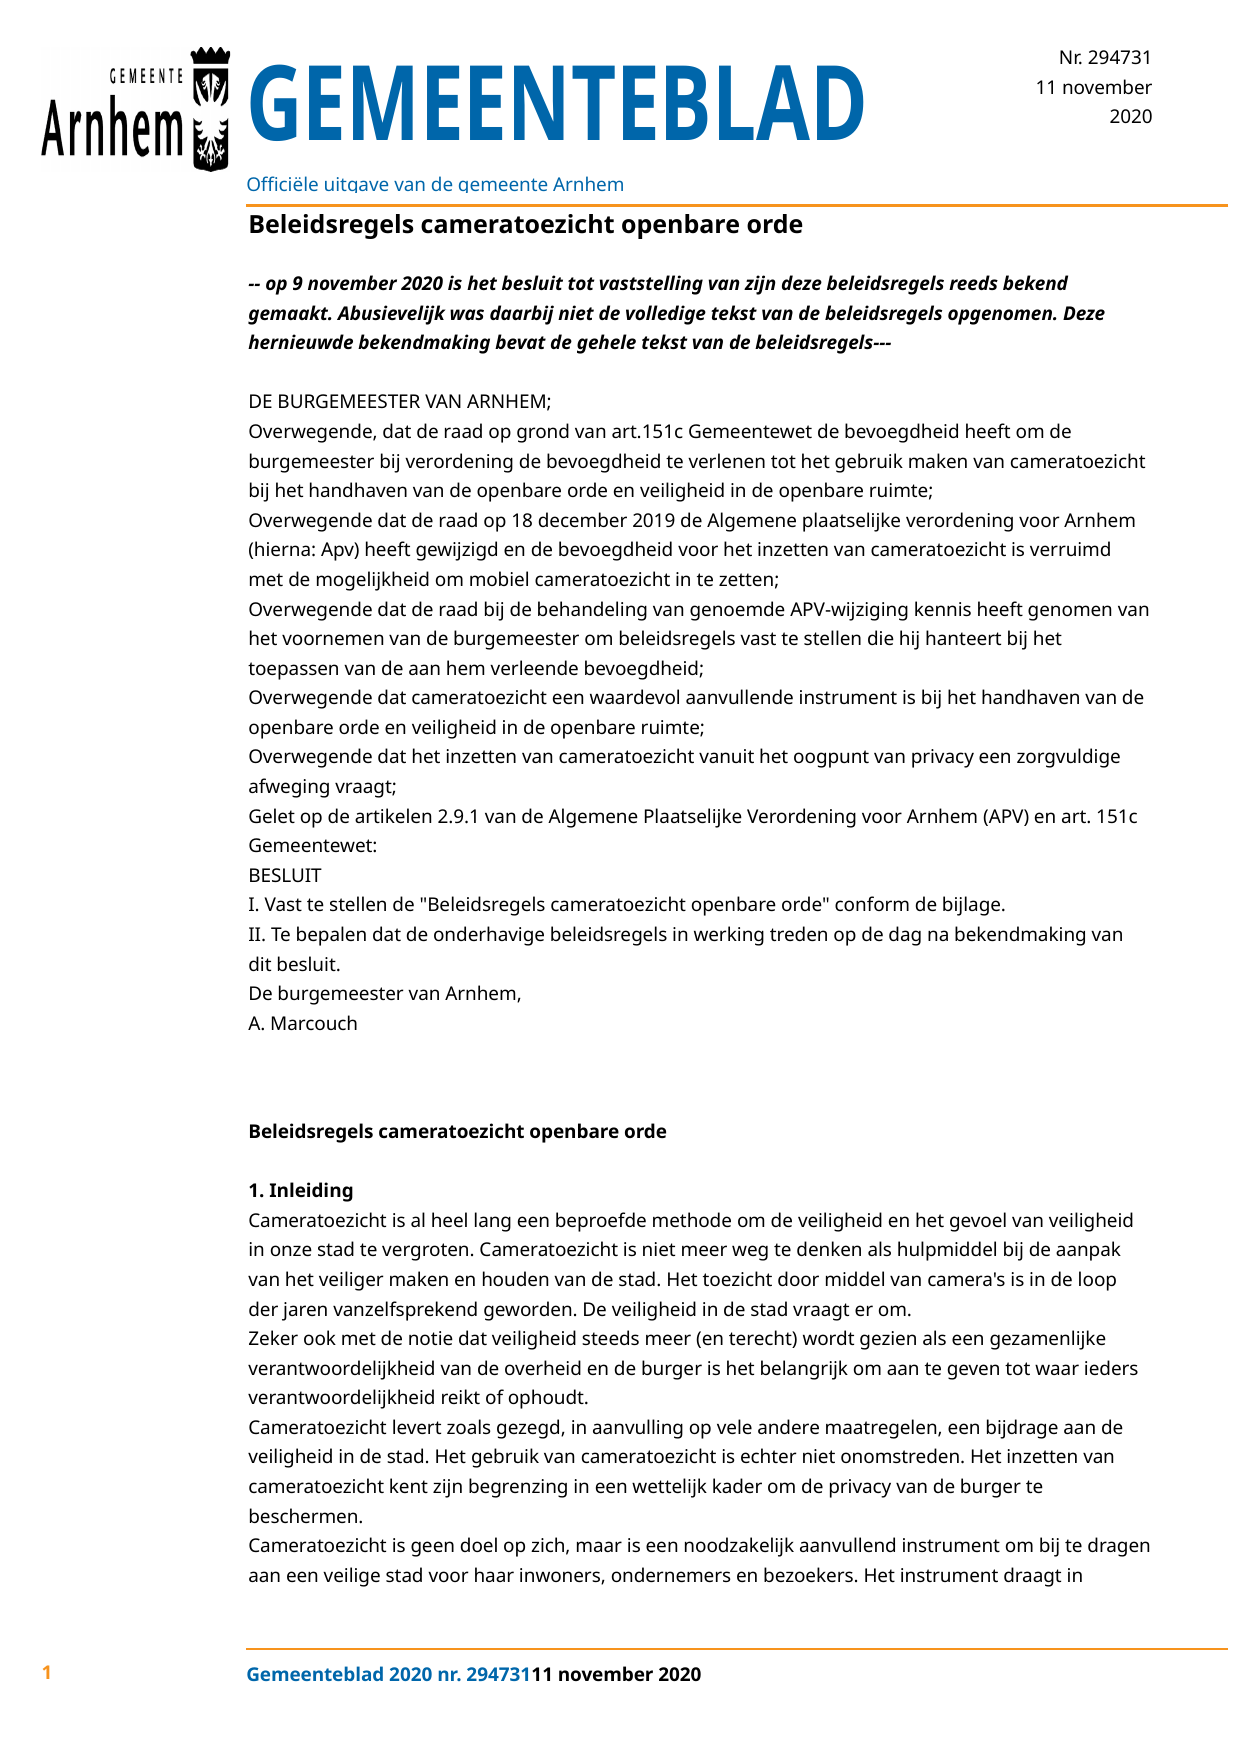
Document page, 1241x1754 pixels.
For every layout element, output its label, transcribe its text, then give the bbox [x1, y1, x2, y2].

text Overwegende dat de raad bij de behandeling van genoemde APV-wijziging kennis heeft genomen van het voornemen van de burgemeester om beleidsregels vast te stellen die hij hanteert bij het toepassen van de aan hem verleende bevoegdheid; [248, 596, 1152, 681]
text Cameratoezicht is al heel lang een beproefde methode om de veiligheid en het gevoel van veiligheid in onze stad te vergroten. Cameratoezicht is niet meer weg te denken als hulpmiddel bij de aanpak van het veiliger maken en houden van de stad. Het toezicht door middel van camera's is in de loop der jaren vanzelfsprekend geworden. De veiligheid in de stad vraagt er om. [248, 1207, 1152, 1322]
picture [41, 47, 231, 172]
text 1. Inleiding [248, 1177, 1152, 1203]
text Beleidsregels cameratoezicht openbare orde [248, 207, 1152, 241]
text De burgemeester van Arnhem, [248, 980, 1152, 1006]
text BESLUIT [248, 862, 1152, 888]
text Gelet op de artikelen 2.9.1 van de Algemene Plaatselijke Verordening voor Arnhem (APV) en art. 151c Gemeentewet: [248, 803, 1152, 858]
text Cameratoezicht levert zoals gezegd, in aanvulling op vele andere maatregelen, een bijdrage aan de veiligheid in de stad. Het gebruik van cameratoezicht is echter niet onomstreden. Het inzetten van cameratoezicht kent zijn begrenzing in een wettelijk kader om de privacy van de burger te beschermen. [248, 1414, 1152, 1529]
text Cameratoezicht is geen doel op zich, maar is een noodzakelijk aanvullend instrument om bij te dragen aan een veilige stad voor haar inwoners, ondernemers en bezoekers. Het instrument draagt in [248, 1532, 1152, 1588]
text I. Vast te stellen de "Beleidsregels cameratoezicht openbare orde" conform de bijlage. [248, 892, 1152, 917]
text Zeker ook met de notie dat veiligheid steeds meer (en terecht) wordt gezien als een gezamenlijke verantwoordelijkheid van de overheid en de burger is het belangrijk om aan te geven tot waar ieders verantwoordelijkheid reikt of ophoudt. [248, 1325, 1152, 1410]
text Beleidsregels cameratoezicht openbare orde [248, 1118, 1152, 1144]
text II. Te bepalen dat de onderhavige beleidsregels in werking treden op de dag na bekendmaking van dit besluit. [248, 921, 1152, 976]
text Overwegende, dat de raad op grond van art.151c Gemeentewet de bevoegdheid heeft om de burgemeester bij verordening de bevoegdheid te verlenen tot het gebruik maken van cameratoezicht bij het handhaven van de openbare orde en veiligheid in de openbare ruimte; [248, 418, 1152, 503]
text Overwegende dat het inzetten van cameratoezicht vanuit het oogpunt van privacy een zorgvuldige afweging vraagt; [248, 744, 1152, 799]
text DE BURGEMEESTER VAN ARNHEM; [248, 389, 1152, 414]
text Overwegende dat cameratoezicht een waardevol aanvullende instrument is bij het handhaven van de openbare orde en veiligheid in de openbare ruimte; [248, 684, 1152, 740]
text A. Marcouch [248, 1010, 1152, 1036]
text Overwegende dat de raad op 18 december 2019 de Algemene plaatselijke verordening voor Arnhem (hierna: Apv) heeft gewijzigd en de bevoegdheid voor het inzetten van cameratoezicht is verruimd met de mogelijkheid om mobiel cameratoezicht in te zetten; [248, 507, 1152, 592]
text -- op 9 november 2020 is het besluit tot vaststelling van zijn deze beleidsregels reeds bekend gemaakt. Abusievelijk was daarbij niet de volledige tekst van de beleidsregels opgenomen. Deze hernieuwde bekendmaking bevat de gehele tekst van de beleidsregels--- [248, 270, 1152, 355]
